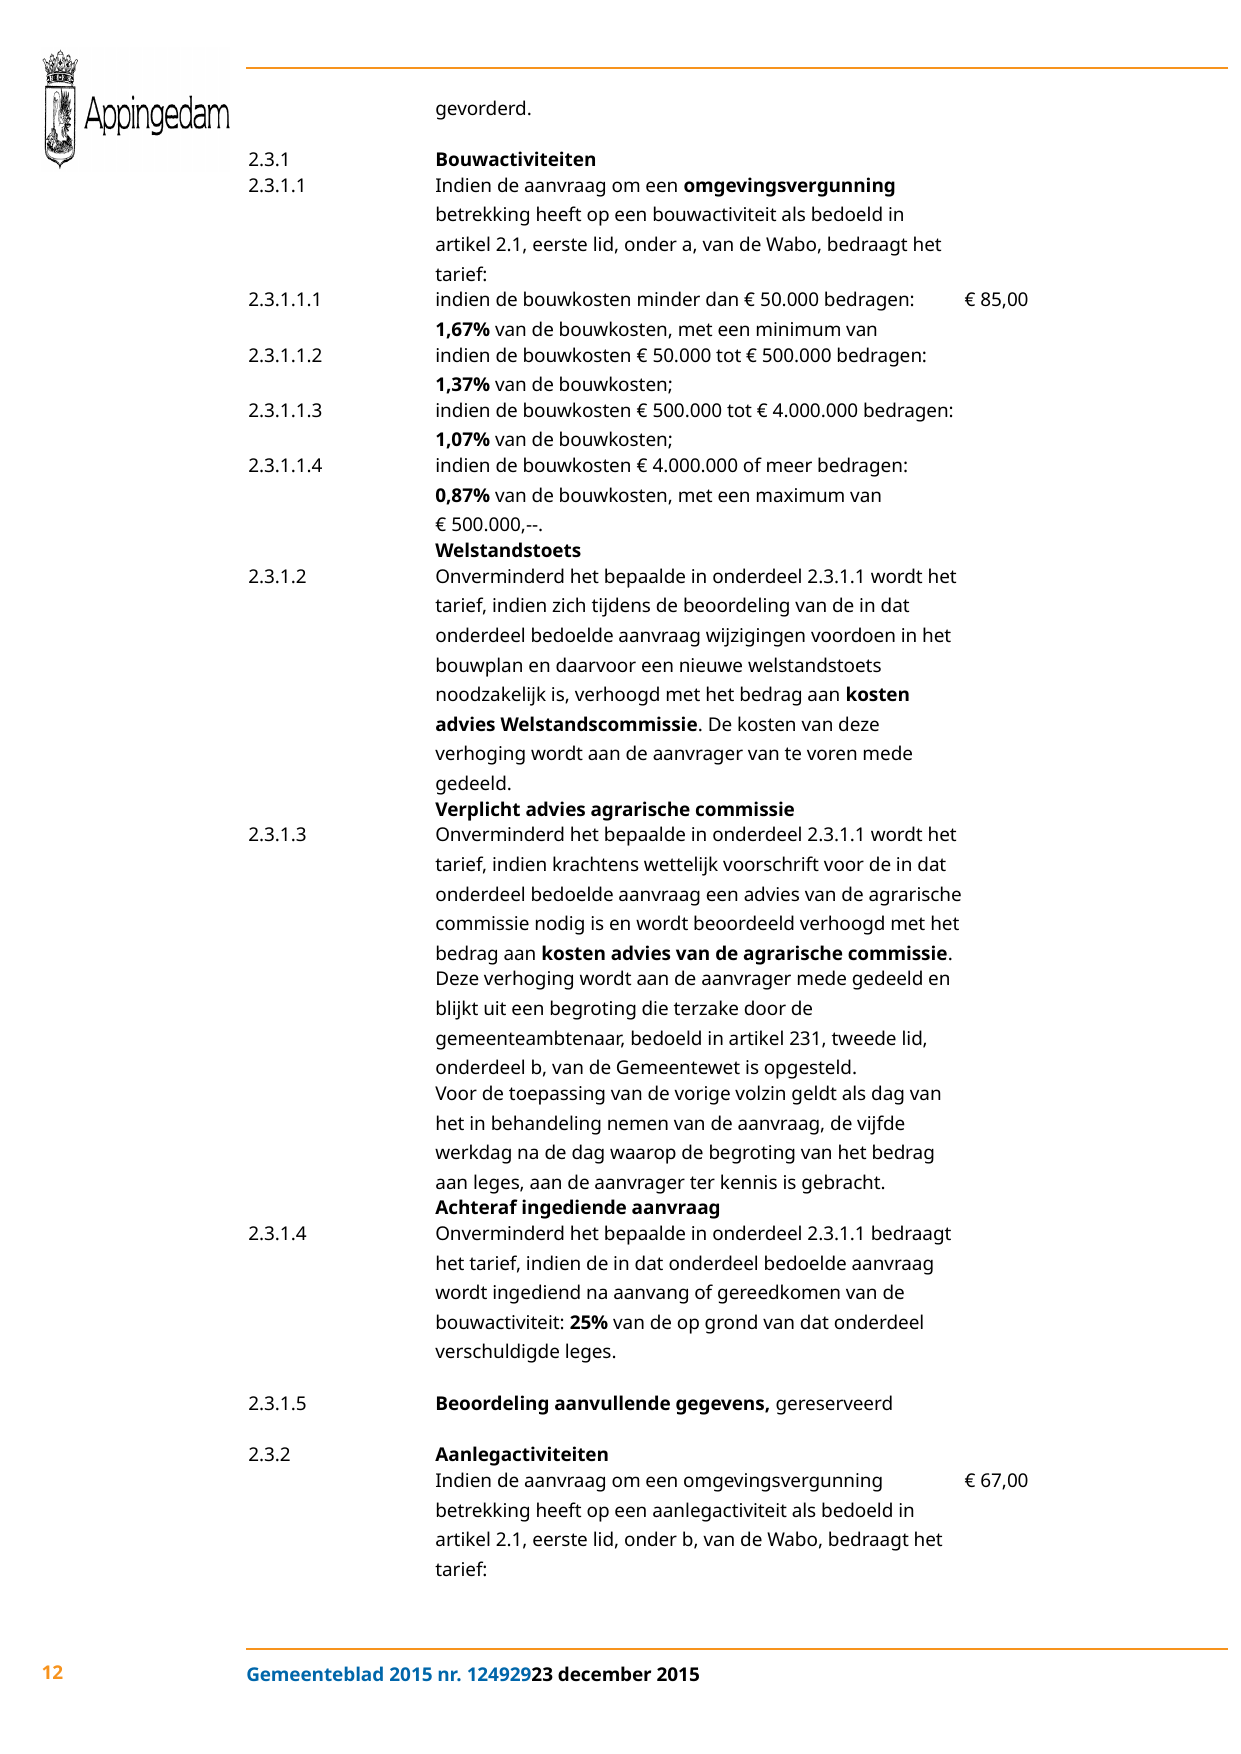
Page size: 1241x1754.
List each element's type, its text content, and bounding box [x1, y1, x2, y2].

table_cell [248, 1416, 435, 1442]
table_cell [248, 1582, 435, 1607]
table_cell [964, 822, 1152, 966]
table_cell [248, 1364, 435, 1390]
table_cell [435, 1364, 964, 1390]
table_cell [964, 172, 1152, 286]
table_cell 2.3.1.1 [248, 172, 435, 286]
table_cell Beoordeling aanvullende gegevens, gereserveerd [435, 1390, 964, 1416]
table_cell 2.3.1.2 [248, 563, 435, 796]
table_cell [248, 1195, 435, 1220]
table_cell [964, 563, 1152, 796]
table_cell indien de bouwkosten € 50.000 tot € 500.000 bedragen: 1,37% van de bouwkosten; [435, 342, 964, 397]
table_cell Aanlegactiviteiten [435, 1442, 964, 1467]
table_cell [964, 95, 1152, 121]
table_cell 2.3.2 [248, 1442, 435, 1467]
table_cell [248, 796, 435, 822]
table_cell [964, 1582, 1152, 1607]
table_cell [435, 1416, 964, 1442]
table_cell Onverminderd het bepaalde in onderdeel 2.3.1.1 wordt het tarief, indien zich tijdens de beoordeling van de in dat onderdeel bedoelde aanvraag wijzigingen voordoen in het bouwplan en daarvoor een nieuwe welstandstoets noodzakelijk is, verhoogd met het bedrag aan kosten advies Welstandscommissie. De kosten van deze verhoging wordt aan de aanvrager van te voren mede gedeeld. [435, 563, 964, 796]
table_cell Verplicht advies agrarische commissie [435, 796, 964, 822]
picture [41, 47, 231, 172]
table_cell [964, 342, 1152, 397]
table_cell € 67,00 [964, 1467, 1152, 1582]
table_cell gevorderd. [435, 95, 964, 121]
table_cell Indien de aanvraag om een omgevingsvergunning betrekking heeft op een bouwactiviteit als bedoeld in artikel 2.1, eerste lid, onder a, van de Wabo, bedraagt het tarief: [435, 172, 964, 286]
table_cell [964, 966, 1152, 1080]
table_cell 2.3.1.1.3 [248, 397, 435, 452]
table_cell 2.3.1.1.1 [248, 286, 435, 342]
table_cell [964, 453, 1152, 537]
table_cell Welstandstoets [435, 537, 964, 563]
table_cell 2.3.1.5 [248, 1390, 435, 1416]
table_cell [964, 1416, 1152, 1442]
table_cell [964, 1080, 1152, 1194]
table_cell 2.3.1.1.2 [248, 342, 435, 397]
table_cell [964, 1195, 1152, 1220]
table_cell [248, 1080, 435, 1194]
table_cell Voor de toepassing van de vorige volzin geldt als dag van het in behandeling nemen van de aanvraag, de vijfde werkdag na de dag waarop de begroting van het bedrag aan leges, aan de aanvrager ter kennis is gebracht. [435, 1080, 964, 1194]
table_cell 2.3.1.3 [248, 822, 435, 966]
table_cell [435, 1582, 964, 1607]
table_cell [964, 1390, 1152, 1416]
table_cell 2.3.1.4 [248, 1220, 435, 1364]
table_cell [964, 397, 1152, 452]
table_cell Achteraf ingediende aanvraag [435, 1195, 964, 1220]
table_cell [248, 121, 435, 146]
table_cell Onverminderd het bepaalde in onderdeel 2.3.1.1 bedraagt het tarief, indien de in dat onderdeel bedoelde aanvraag wordt ingediend na aanvang of gereedkomen van de bouwactiviteit: 25% van de op grond van dat onderdeel verschuldigde leges. [435, 1220, 964, 1364]
table_cell [248, 966, 435, 1080]
table_cell indien de bouwkosten € 4.000.000 of meer bedragen: 0,87% van de bouwkosten, met een maximum van € 500.000,--. [435, 453, 964, 537]
table_cell [964, 146, 1152, 172]
table_cell indien de bouwkosten minder dan € 50.000 bedragen: 1,67% van de bouwkosten, met een minimum van [435, 286, 964, 342]
table_cell [248, 95, 435, 121]
table_cell [964, 1442, 1152, 1467]
table_cell Bouwactiviteiten [435, 146, 964, 172]
table_cell € 85,00 [964, 286, 1152, 342]
table_cell [964, 537, 1152, 563]
table_cell Onverminderd het bepaalde in onderdeel 2.3.1.1 wordt het tarief, indien krachtens wettelijk voorschrift voor de in dat onderdeel bedoelde aanvraag een advies van de agrarische commissie nodig is en wordt beoordeeld verhoogd met het bedrag aan kosten advies van de agrarische commissie. [435, 822, 964, 966]
table_cell 2.3.1 [248, 146, 435, 172]
table_cell indien de bouwkosten € 500.000 tot € 4.000.000 bedragen: 1,07% van de bouwkosten; [435, 397, 964, 452]
table_cell 2.3.1.1.4 [248, 453, 435, 537]
table_cell [964, 796, 1152, 822]
table_cell [964, 121, 1152, 146]
table_cell Indien de aanvraag om een omgevingsvergunning betrekking heeft op een aanlegactiviteit als bedoeld in artikel 2.1, eerste lid, onder b, van de Wabo, bedraagt het tarief: [435, 1467, 964, 1582]
table_cell Deze verhoging wordt aan de aanvrager mede gedeeld en blijkt uit een begroting die terzake door de gemeenteambtenaar, bedoeld in artikel 231, tweede lid, onderdeel b, van de Gemeentewet is opgesteld. [435, 966, 964, 1080]
table_cell [248, 537, 435, 563]
table_cell [248, 1467, 435, 1582]
table_cell [964, 1220, 1152, 1364]
table_cell [964, 1364, 1152, 1390]
table_cell [435, 121, 964, 146]
